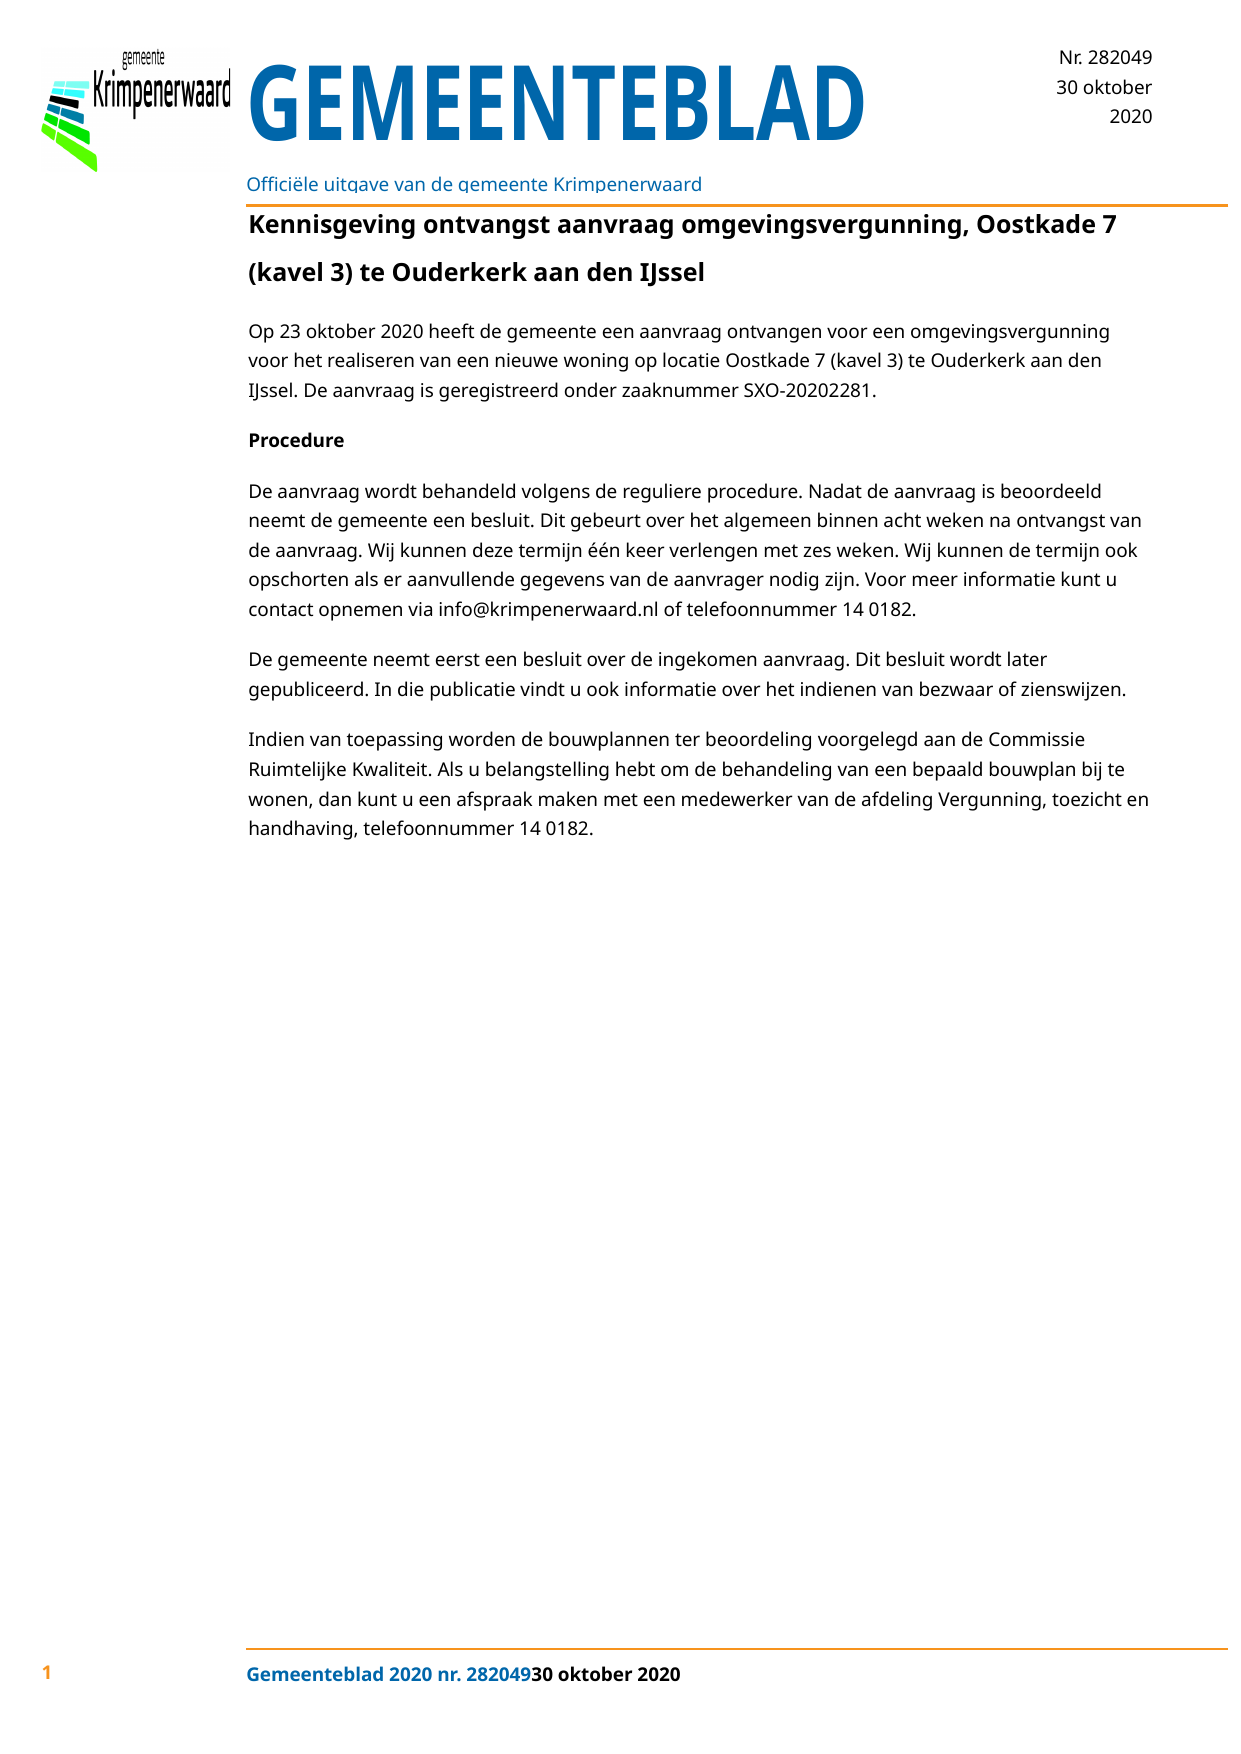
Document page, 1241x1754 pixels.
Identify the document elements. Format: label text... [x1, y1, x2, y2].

text De aanvraag wordt behandeld volgens de reguliere procedure. Nadat de aanvraag is beoordeeld neemt de gemeente een besluit. Dit gebeurt over het algemeen binnen acht weken na ontvangst van de aanvraag. Wij kunnen deze termijn één keer verlengen met zes weken. Wij kunnen de termijn ook opschorten als er aanvullende gegevens van de aanvrager nodig zijn. Voor meer informatie kunt u contact opnemen via info@krimpenerwaard.nl of telefoonnummer 14 0182. [248, 478, 1152, 622]
picture [41, 47, 231, 172]
text Indien van toepassing worden de bouwplannen ter beoordeling voorgelegd aan de Commissie Ruimtelijke Kwaliteit. Als u belangstelling hebt om de behandeling van een bepaald bouwplan bij te wonen, dan kunt u een afspraak maken met een medewerker van de afdeling Vergunning, toezicht en handhaving, telefoonnummer 14 0182. [248, 727, 1152, 841]
text Kennisgeving ontvangst aanvraag omgevingsvergunning, Oostkade 7 (kavel 3) te Ouderkerk aan den IJssel [248, 207, 1152, 288]
text Procedure [248, 427, 1152, 453]
text De gemeente neemt eerst een besluit over de ingekomen aanvraag. Dit besluit wordt later gepubliceerd. In die publicatie vindt u ook informatie over het indienen van bezwaar of zienswijzen. [248, 647, 1152, 702]
text Op 23 oktober 2020 heeft de gemeente een aanvraag ontvangen voor een omgevingsvergunning voor het realiseren van een nieuwe woning op locatie Oostkade 7 (kavel 3) te Ouderkerk aan den IJssel. De aanvraag is geregistreerd onder zaaknummer SXO-20202281. [248, 318, 1152, 403]
